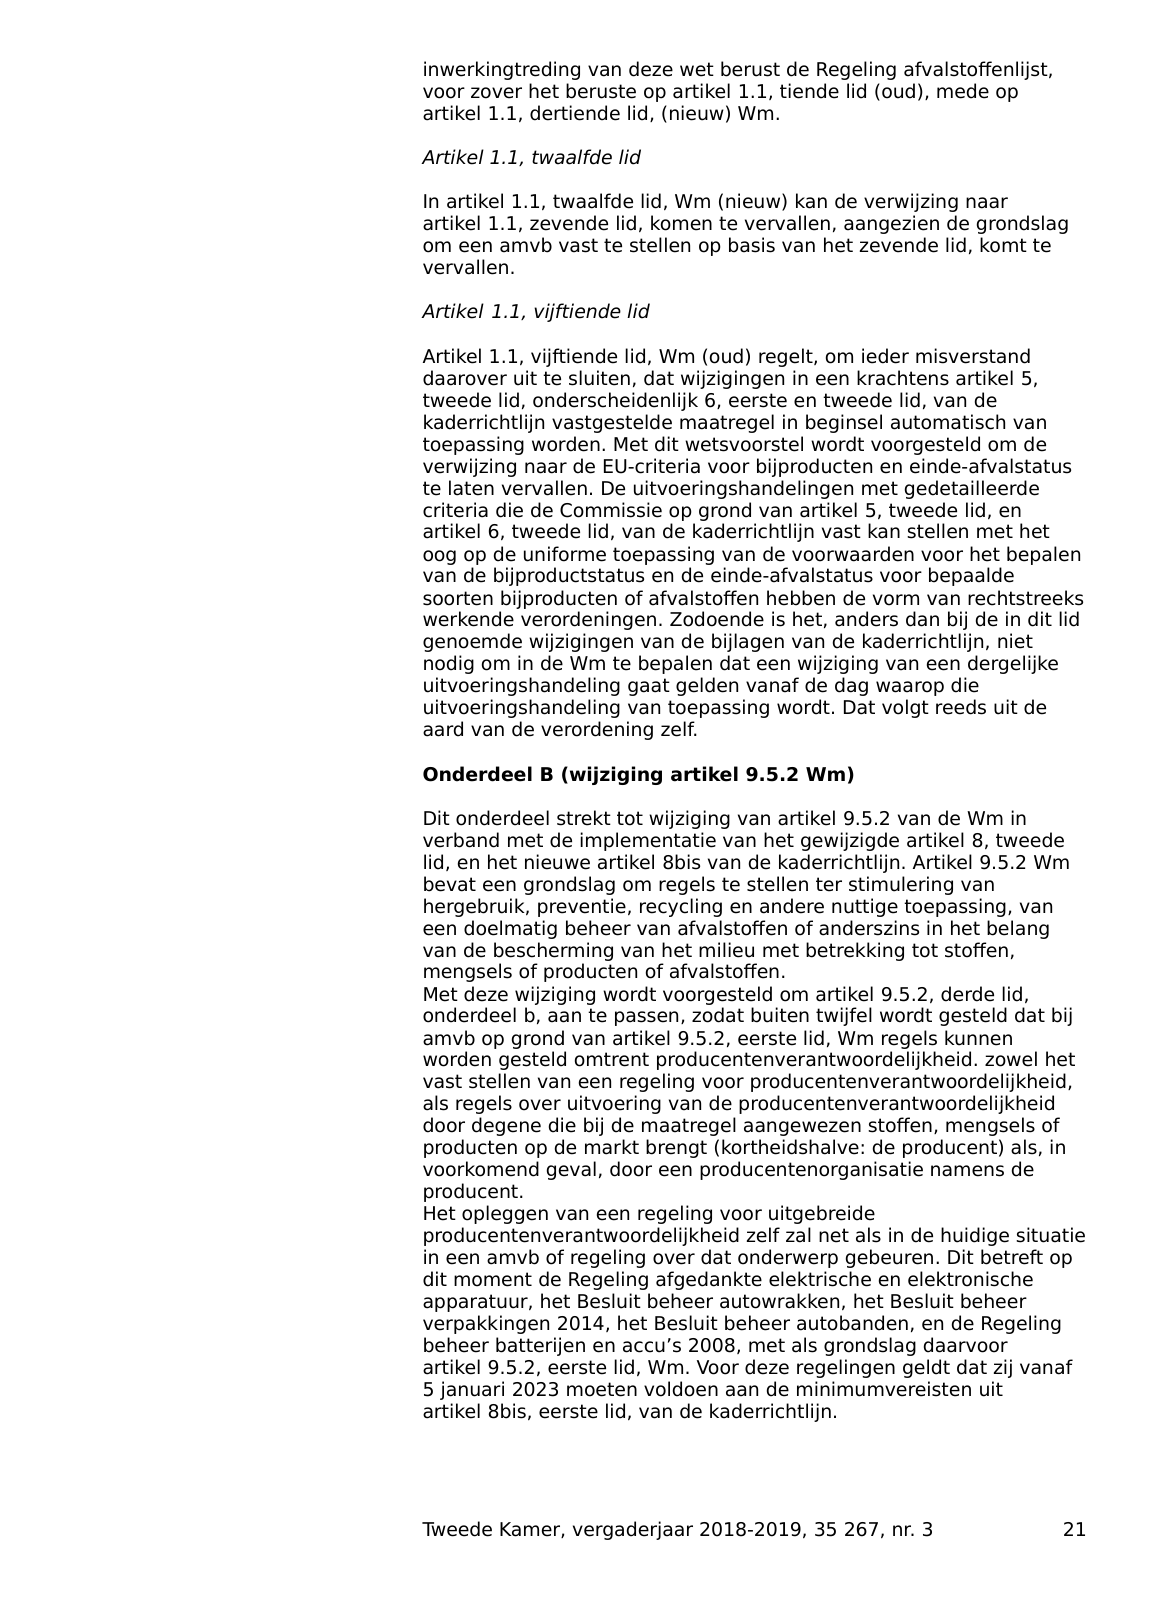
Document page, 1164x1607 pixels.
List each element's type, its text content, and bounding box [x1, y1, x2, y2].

text inwerkingtreding van deze wet berust de Regeling afvalstoffenlijst, voor zover het beruste op artikel 1.1, tiende lid (oud), mede op artikel 1.1, dertiende lid, (nieuw) Wm. [422, 59, 1087, 125]
text Met deze wijziging wordt voorgesteld om artikel 9.5.2, derde lid, onderdeel b, aan te passen, zodat buiten twijfel wordt gesteld dat bij amvb op grond van artikel 9.5.2, eerste lid, Wm regels kunnen worden gesteld omtrent producentenverantwoordelijkheid. zowel het vast stellen van een regeling voor producentenverantwoordelijkheid, als regels over uitvoering van de producentenverantwoordelijkheid door degene die bij de maatregel aangewezen stoffen, mengsels of producten op de markt brengt (kortheidshalve: de producent) als, in voorkomend geval, door een producentenorganisatie namens de producent. [422, 983, 1087, 1203]
text Dit onderdeel strekt tot wijziging van artikel 9.5.2 van de Wm in verband met de implementatie van het gewijzigde artikel 8, tweede lid, en het nieuwe artikel 8bis van de kaderrichtlijn. Artikel 9.5.2 Wm bevat een grondslag om regels te stellen ter stimulering van hergebruik, preventie, recycling en andere nuttige toepassing, van een doelmatig beheer van afvalstoffen of anderszins in het belang van de bescherming van het milieu met betrekking tot stoffen, mengsels of producten of afvalstoffen. [422, 808, 1087, 983]
text In artikel 1.1, twaalfde lid, Wm (nieuw) kan de verwijzing naar artikel 1.1, zevende lid, komen te vervallen, aangezien de grondslag om een amvb vast te stellen op basis van het zevende lid, komt te vervallen. [422, 191, 1087, 279]
subtitle Onderdeel B (wijziging artikel 9.5.2 Wm) [422, 763, 1087, 785]
text Het opleggen van een regeling voor uitgebreide producentenverantwoordelijkheid zelf zal net als in de huidige situatie in een amvb of regeling over dat onderwerp gebeuren. Dit betreft op dit moment de Regeling afgedankte elektrische en elektronische apparatuur, het Besluit beheer autowrakken, het Besluit beheer verpakkingen 2014, het Besluit beheer autobanden, en de Regeling beheer batterijen en accu’s 2008, met als grondslag daarvoor artikel 9.5.2, eerste lid, Wm. Voor deze regelingen geldt dat zij vanaf 5 januari 2023 moeten voldoen aan de minimumvereisten uit artikel 8bis, eerste lid, van de kaderrichtlijn. [422, 1203, 1087, 1423]
subtitle Artikel 1.1, twaalfde lid [422, 147, 1087, 169]
subtitle Artikel 1.1, vijftiende lid [422, 301, 1087, 323]
text Artikel 1.1, vijftiende lid, Wm (oud) regelt, om ieder misverstand daarover uit te sluiten, dat wijzigingen in een krachtens artikel 5, tweede lid, onderscheidenlijk 6, eerste en tweede lid, van de kaderrichtlijn vastgestelde maatregel in beginsel automatisch van toepassing worden. Met dit wetsvoorstel wordt voorgesteld om de verwijzing naar de EU-criteria voor bijproducten en einde-afvalstatus te laten vervallen. De uitvoeringshandelingen met gedetailleerde criteria die de Commissie op grond van artikel 5, tweede lid, en artikel 6, tweede lid, van de kaderrichtlijn vast kan stellen met het oog op de uniforme toepassing van de voorwaarden voor het bepalen van de bijproductstatus en de einde-afvalstatus voor bepaalde soorten bijproducten of afvalstoffen hebben de vorm van rechtstreeks werkende verordeningen. Zodoende is het, anders dan bij de in dit lid genoemde wijzigingen van de bijlagen van de kaderrichtlijn, niet nodig om in de Wm te bepalen dat een wijziging van een dergelijke uitvoeringshandeling gaat gelden vanaf de dag waarop die uitvoeringshandeling van toepassing wordt. Dat volgt reeds uit de aard van de verordening zelf. [422, 346, 1087, 741]
